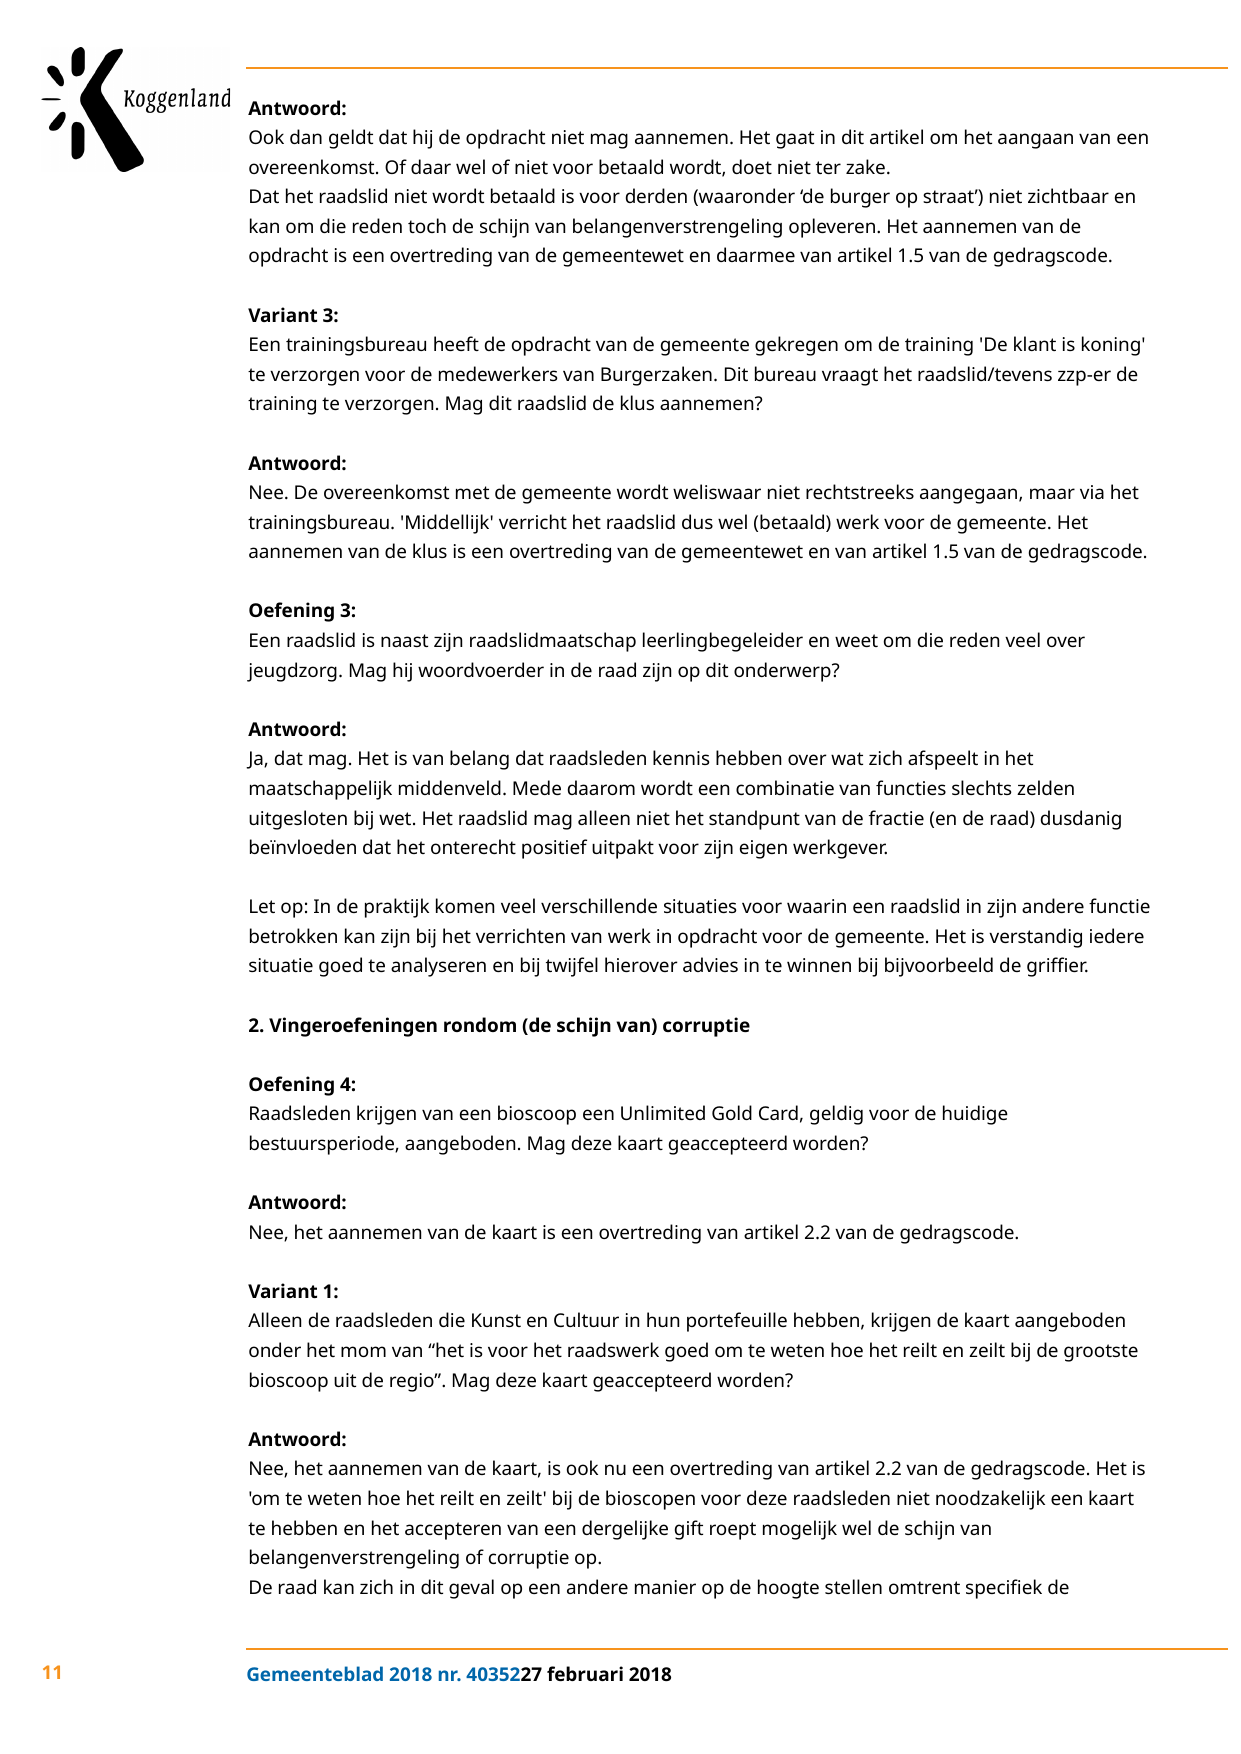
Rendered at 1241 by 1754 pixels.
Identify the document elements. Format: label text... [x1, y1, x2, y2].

text Dat het raadslid niet wordt betaald is voor derden (waaronder ‘de burger op straat’) niet zichtbaar en kan om die reden toch de schijn van belangenverstrengeling opleveren. Het aannemen van de opdracht is een overtreding van de gemeentewet en daarmee van artikel 1.5 van de gedragscode. [248, 183, 1152, 268]
text Oefening 4: [248, 1071, 1152, 1097]
text Nee, het aannemen van de kaart, is ook nu een overtreding van artikel 2.2 van de gedragscode. Het is 'om te weten hoe het reilt en zeilt' bij de bioscopen voor deze raadsleden niet noodzakelijk een kaart te hebben en het accepteren van een dergelijke gift roept mogelijk wel de schijn van belangenverstrengeling of corruptie op. [248, 1456, 1152, 1570]
text Antwoord: [248, 450, 1152, 476]
text De raad kan zich in dit geval op een andere manier op de hoogte stellen omtrent specifiek de [248, 1574, 1152, 1600]
text Antwoord: [248, 1189, 1152, 1215]
text Ja, dat mag. Het is van belang dat raadsleden kennis hebben over wat zich afspeelt in het maatschappelijk middenveld. Mede daarom wordt een combinatie van functies slechts zelden uitgesloten bij wet. Het raadslid mag alleen niet het standpunt van de fractie (en de raad) dusdanig beïnvloeden dat het onterecht positief uitpakt voor zijn eigen werkgever. [248, 746, 1152, 860]
text Nee, het aannemen van de kaart is een overtreding van artikel 2.2 van de gedragscode. [248, 1219, 1152, 1245]
text Nee. De overeenkomst met de gemeente wordt weliswaar niet rechtstreeks aangegaan, maar via het trainingsbureau. 'Middellijk' verricht het raadslid dus wel (betaald) werk voor de gemeente. Het aannemen van de klus is een overtreding van de gemeentewet en van artikel 1.5 van de gedragscode. [248, 479, 1152, 564]
text Antwoord: [248, 1426, 1152, 1452]
text Antwoord: [248, 716, 1152, 742]
text Let op: In de praktijk komen veel verschillende situaties voor waarin een raadslid in zijn andere functie betrokken kan zijn bij het verrichten van werk in opdracht voor de gemeente. Het is verstandig iedere situatie goed te analyseren en bij twijfel hierover advies in te winnen bij bijvoorbeeld de griffier. [248, 893, 1152, 978]
text Alleen de raadsleden die Kunst en Cultuur in hun portefeuille hebben, krijgen de kaart aangeboden onder het mom van “het is voor het raadswerk goed om te weten hoe het reilt en zeilt bij de grootste bioscoop uit de regio”. Mag deze kaart geaccepteerd worden? [248, 1308, 1152, 1393]
text Een raadslid is naast zijn raadslidmaatschap leerlingbegeleider en weet om die reden veel over jeugdzorg. Mag hij woordvoerder in de raad zijn op dit onderwerp? [248, 627, 1152, 683]
text Ook dan geldt dat hij de opdracht niet mag aannemen. Het gaat in dit artikel om het aangaan van een overeenkomst. Of daar wel of niet voor betaald wordt, doet niet ter zake. [248, 124, 1152, 180]
text 2. Vingeroefeningen rondom (de schijn van) corruptie [248, 1012, 1152, 1038]
text Variant 1: [248, 1278, 1152, 1304]
text Een trainingsbureau heeft de opdracht van de gemeente gekregen om de training 'De klant is koning' te verzorgen voor de medewerkers van Burgerzaken. Dit bureau vraagt het raadslid/tevens zzp-er de training te verzorgen. Mag dit raadslid de klus aannemen? [248, 331, 1152, 416]
text Raadsleden krijgen van een bioscoop een Unlimited Gold Card, geldig voor de huidige bestuursperiode, aangeboden. Mag deze kaart geaccepteerd worden? [248, 1101, 1152, 1156]
text Oefening 3: [248, 598, 1152, 623]
picture [41, 47, 231, 172]
text Antwoord: [248, 95, 1152, 121]
text Variant 3: [248, 302, 1152, 328]
